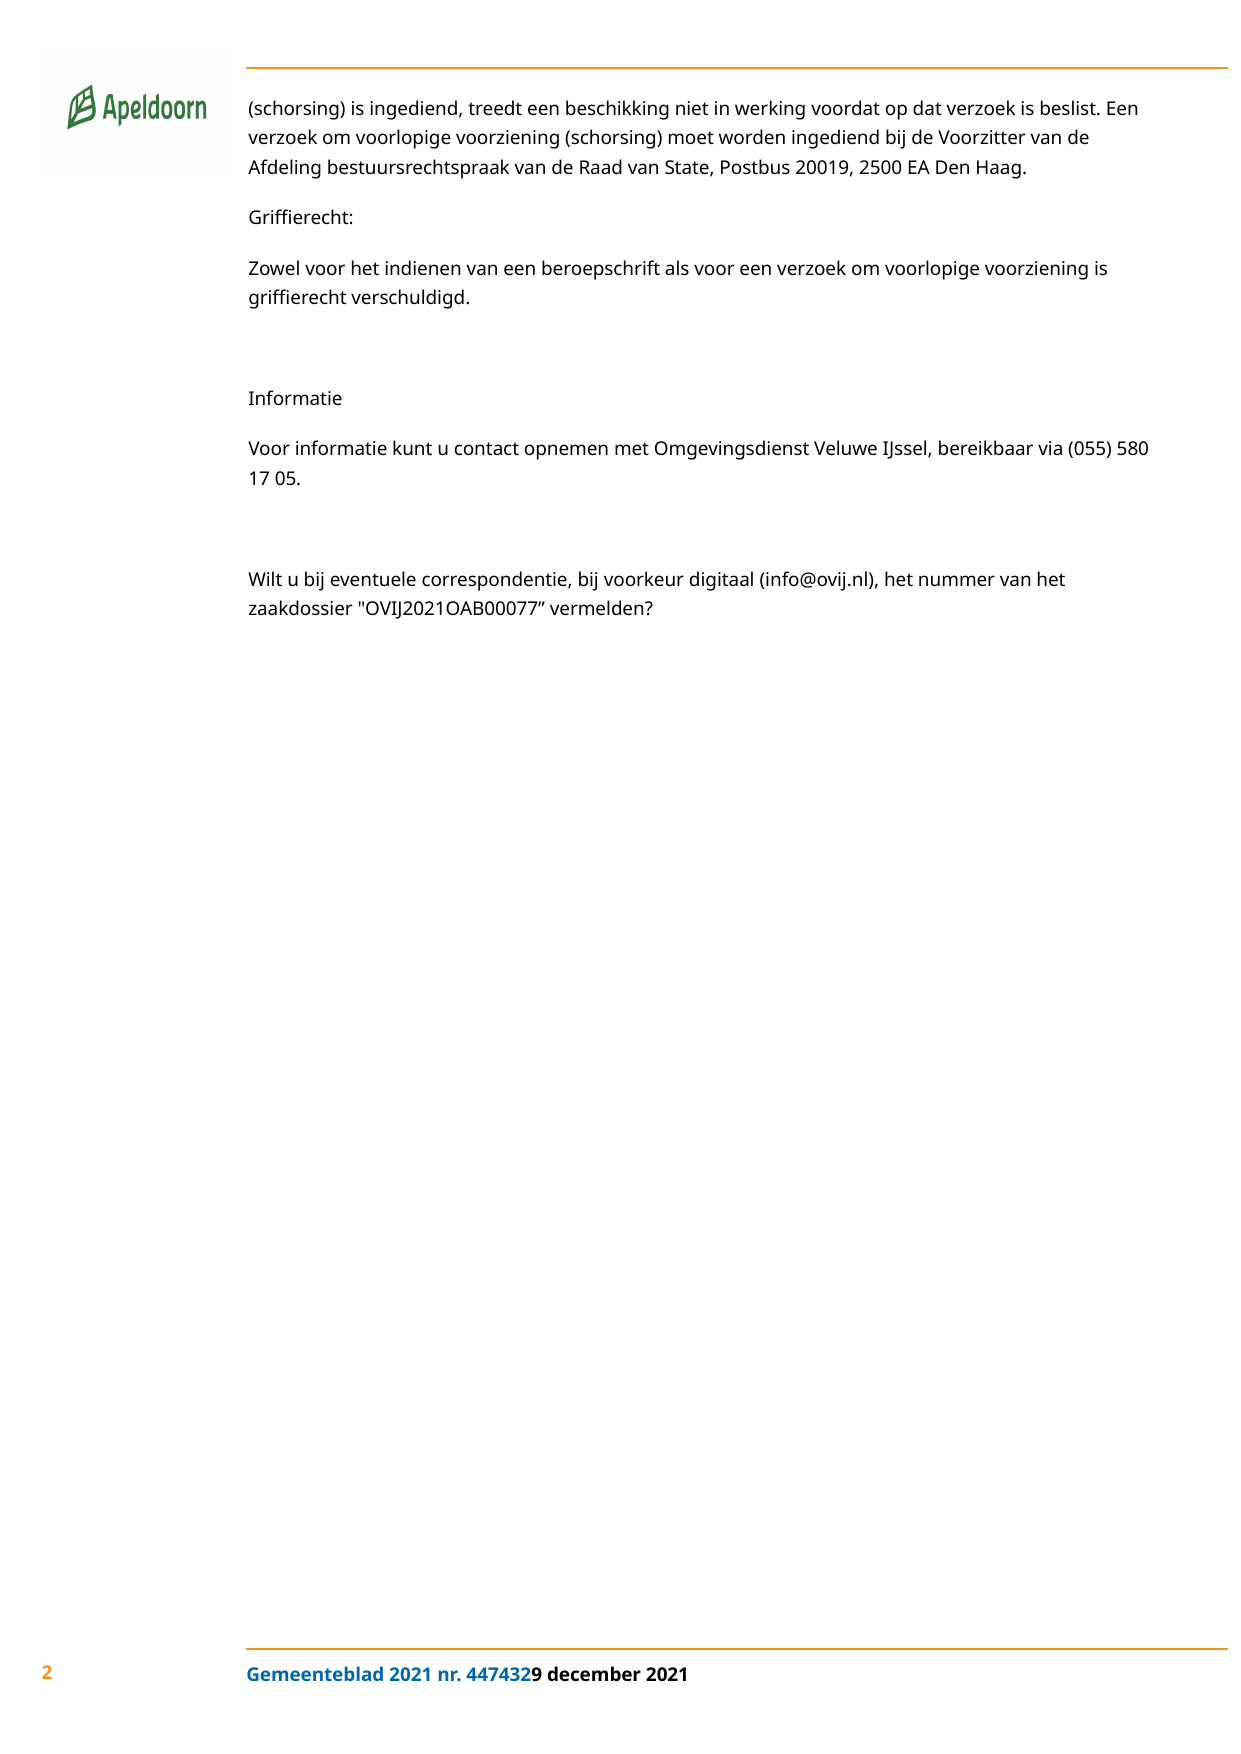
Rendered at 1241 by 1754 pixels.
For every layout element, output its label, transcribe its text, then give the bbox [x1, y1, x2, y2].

text (schorsing) is ingediend, treedt een beschikking niet in werking voordat op dat verzoek is beslist. Een verzoek om voorlopige voorziening (schorsing) moet worden ingediend bij de Voorzitter van de Afdeling bestuursrechtspraak van de Raad van State, Postbus 20019, 2500 EA Den Haag. [248, 95, 1152, 180]
text Voor informatie kunt u contact opnemen met Omgevingsdienst Veluwe IJssel, bereikbaar via (055) 580 17 05. [248, 436, 1152, 491]
picture [41, 47, 231, 172]
text Zowel voor het indienen van een beroepschrift als voor een verzoek om voorlopige voorziening is griffierecht verschuldigd. [248, 255, 1152, 310]
text Griffierecht: [248, 204, 1152, 230]
text Wilt u bij eventuele correspondentie, bij voorkeur digitaal (info@ovij.nl), het nummer van het zaakdossier "OVIJ2021OAB00077” vermelden? [248, 566, 1152, 621]
text Informatie [248, 385, 1152, 411]
